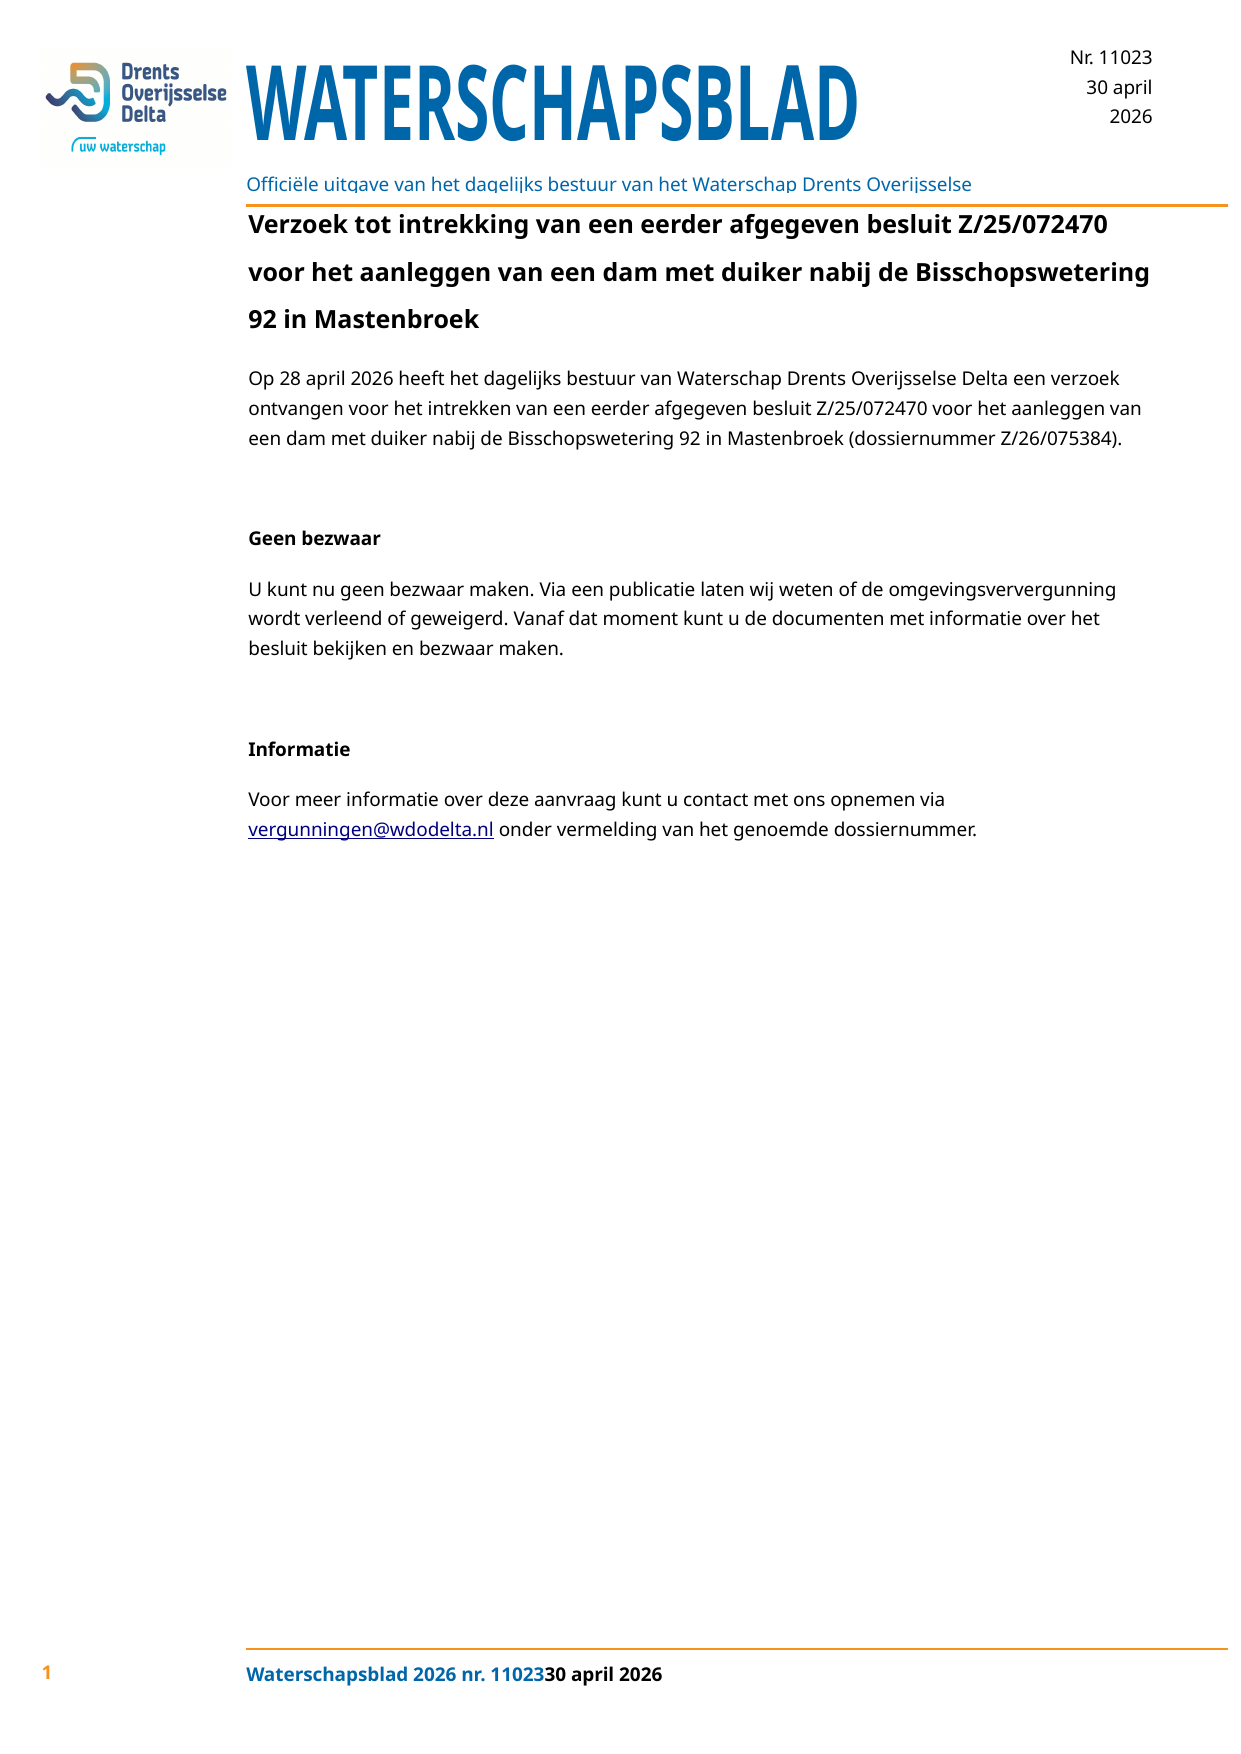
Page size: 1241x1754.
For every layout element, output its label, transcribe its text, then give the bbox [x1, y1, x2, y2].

text Informatie [248, 736, 1152, 762]
text Voor meer informatie over deze aanvraag kunt u contact met ons opnemen via vergunningen@wdodelta.nl onder vermelding van het genoemde dossiernummer. [248, 786, 1152, 842]
picture [41, 47, 231, 172]
text Verzoek tot intrekking van een eerder afgegeven besluit Z/25/072470 voor het aanleggen van een dam met duiker nabij de Bisschopswetering 92 in Mastenbroek [248, 207, 1152, 336]
text Geen bezwaar [248, 526, 1152, 551]
text Op 28 april 2026 heeft het dagelijks bestuur van Waterschap Drents Overijsselse Delta een verzoek ontvangen voor het intrekken van een eerder afgegeven besluit Z/25/072470 voor het aanleggen van een dam met duiker nabij de Bisschopswetering 92 in Mastenbroek (dossiernummer Z/26/075384). [248, 366, 1152, 450]
text U kunt nu geen bezwaar maken. Via een publicatie laten wij weten of de omgevingsververgunning wordt verleend of geweigerd. Vanaf dat moment kunt u de documenten met informatie over het besluit bekijken en bezwaar maken. [248, 576, 1152, 661]
